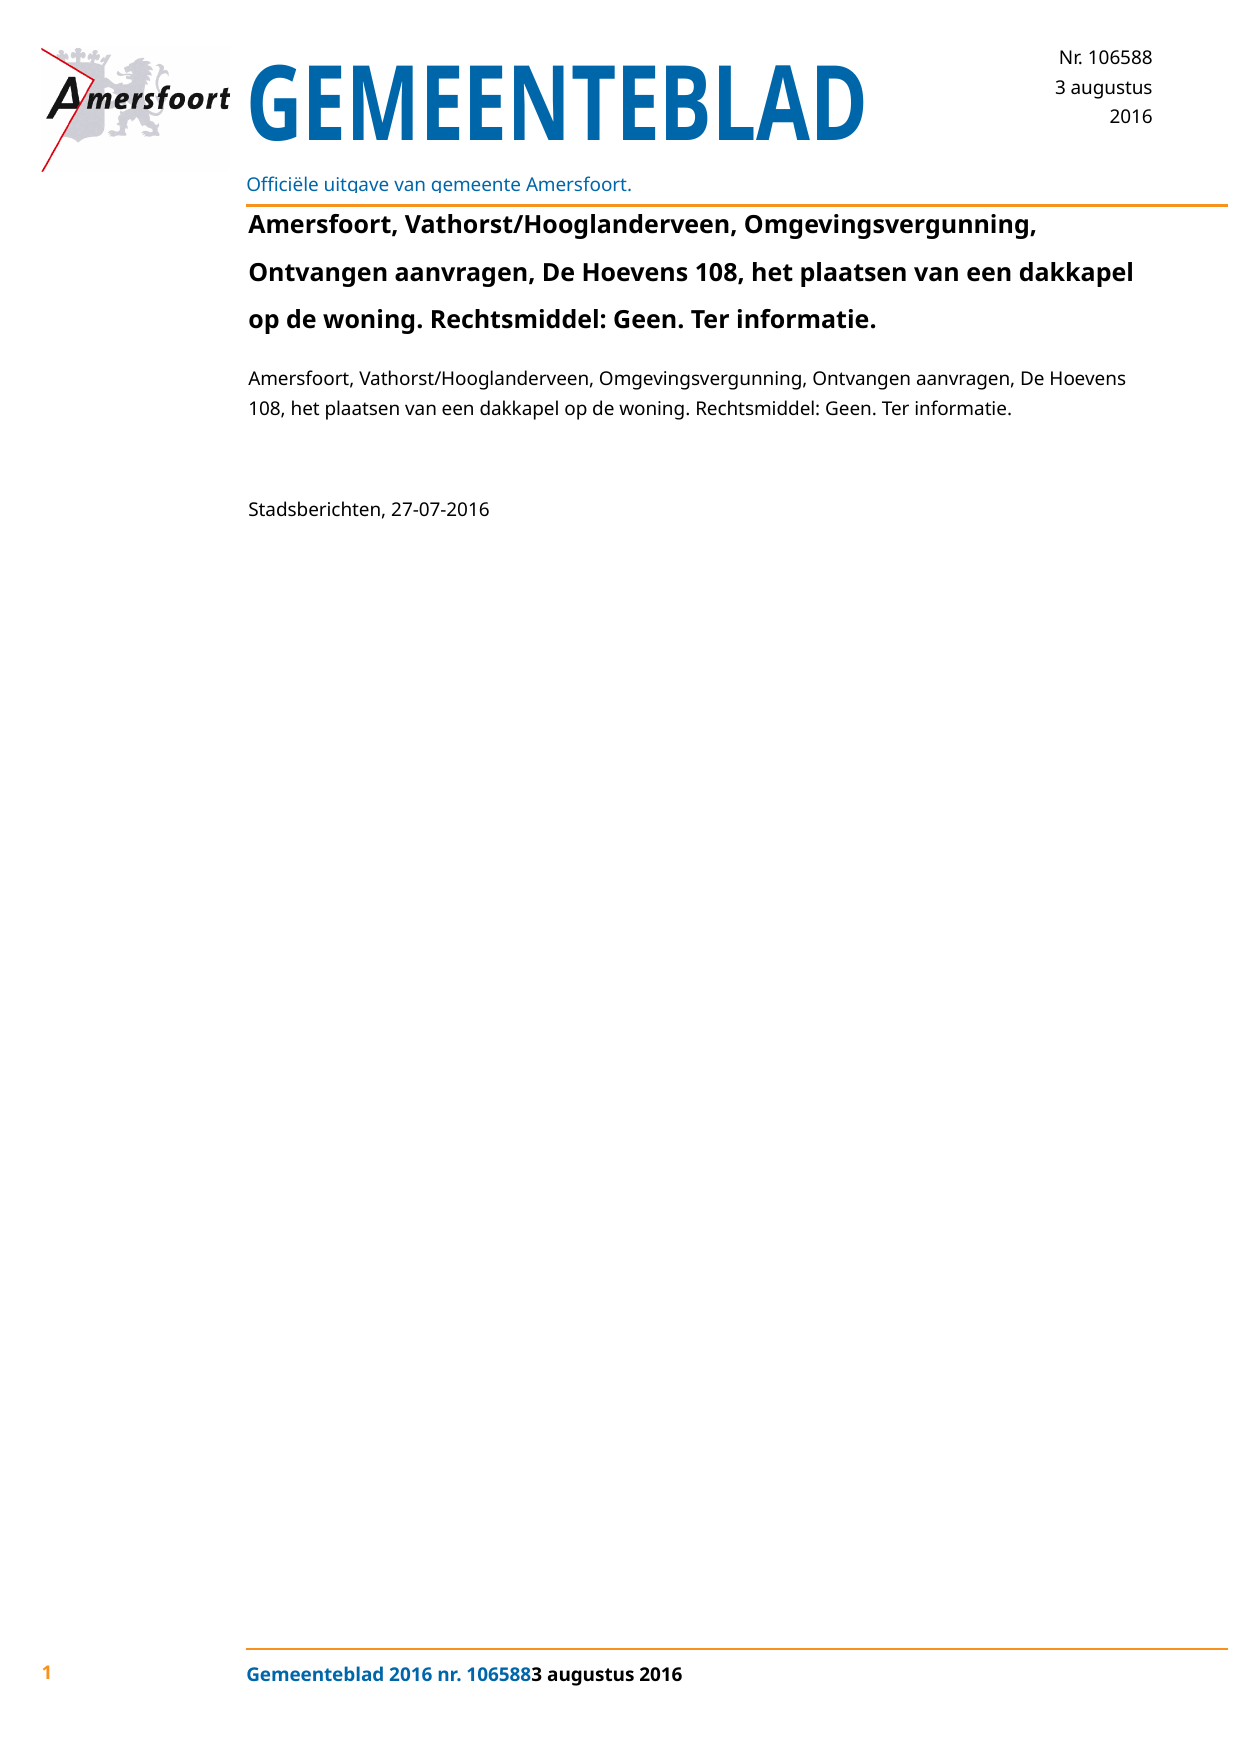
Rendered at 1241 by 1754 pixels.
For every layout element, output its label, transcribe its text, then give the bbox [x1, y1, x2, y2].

text Amersfoort, Vathorst/Hooglanderveen, Omgevingsvergunning, Ontvangen aanvragen, De Hoevens 108, het plaatsen van een dakkapel op de woning. Rechtsmiddel: Geen. Ter informatie. [248, 207, 1152, 336]
picture [41, 47, 231, 172]
text Stadsberichten, 27-07-2016 [248, 496, 1152, 522]
text Amersfoort, Vathorst/Hooglanderveen, Omgevingsvergunning, Ontvangen aanvragen, De Hoevens 108, het plaatsen van een dakkapel op de woning. Rechtsmiddel: Geen. Ter informatie. [248, 366, 1152, 421]
